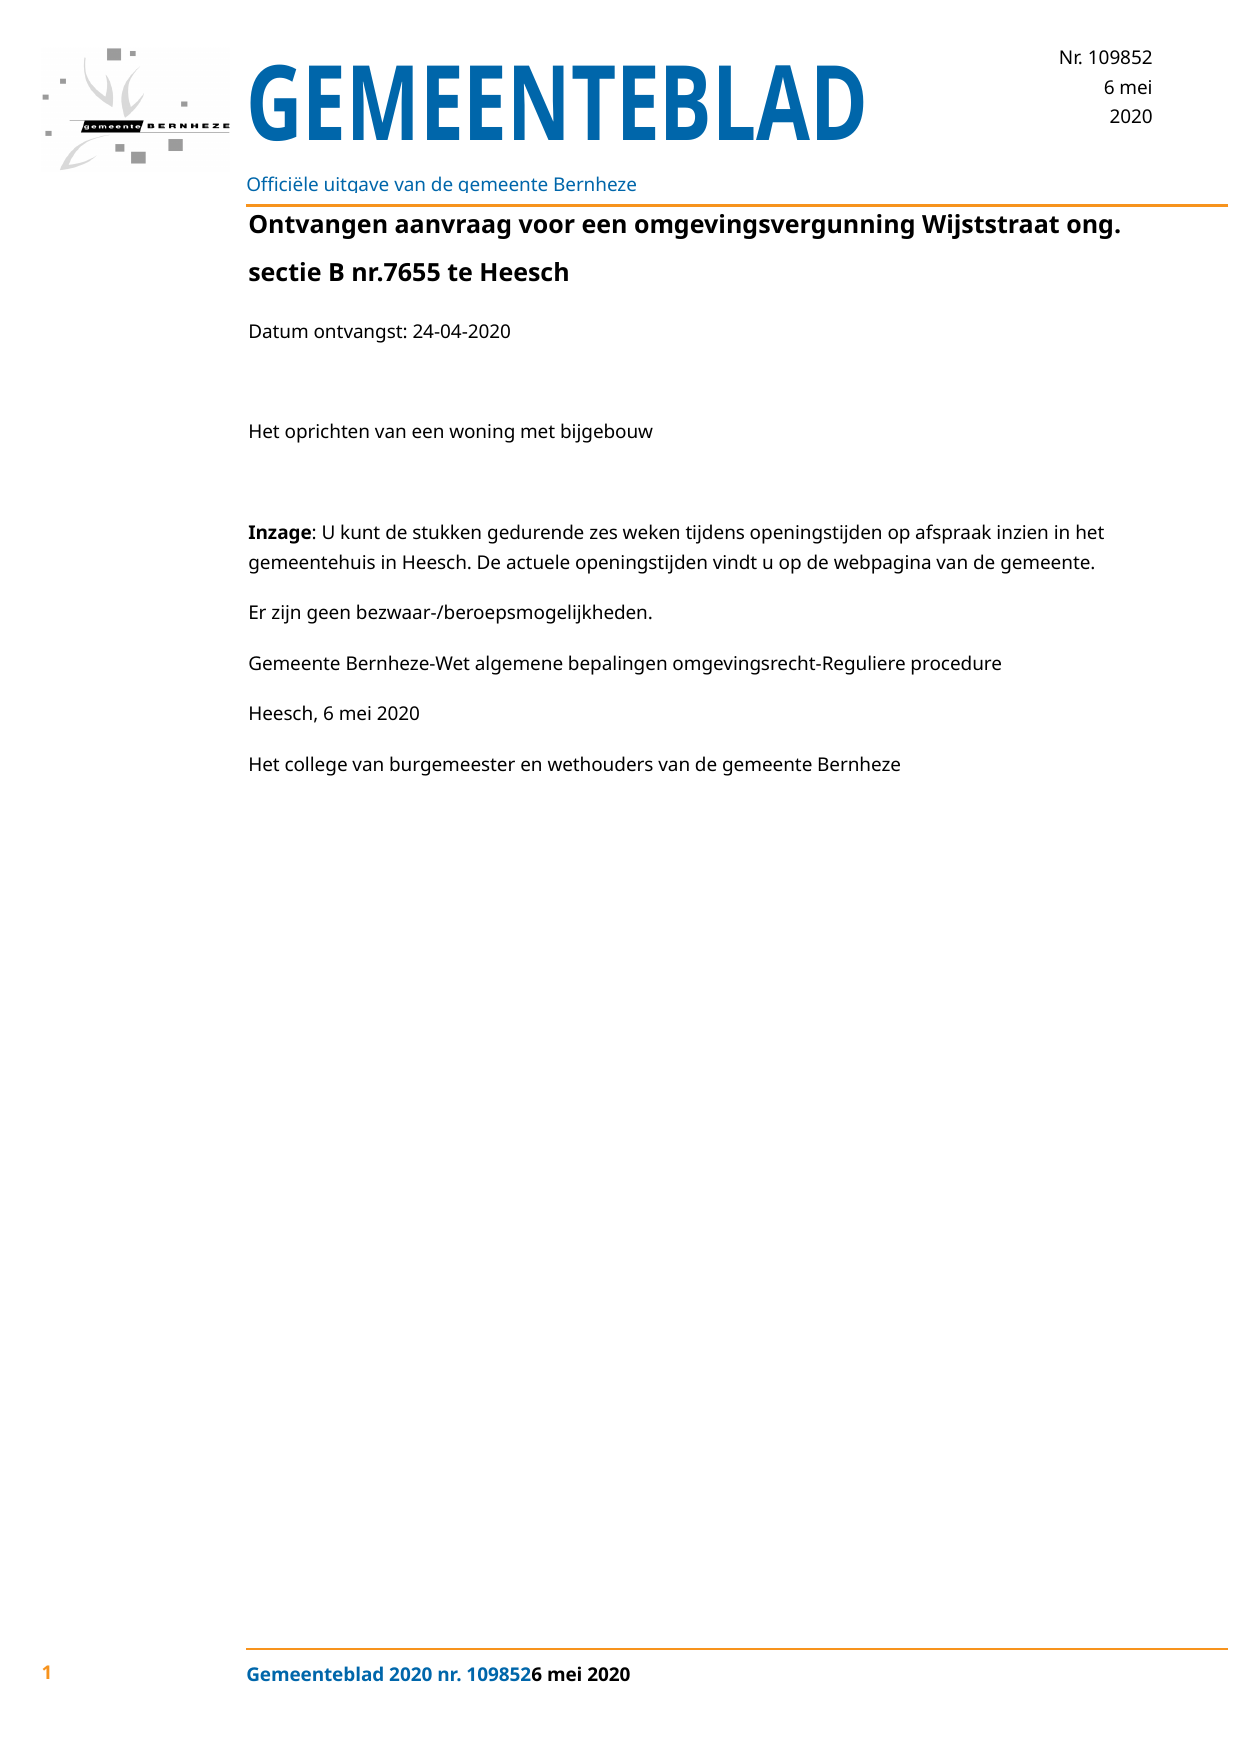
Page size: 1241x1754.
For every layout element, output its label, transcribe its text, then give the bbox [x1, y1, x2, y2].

text Er zijn geen bezwaar-/beroepsmogelijkheden. [248, 599, 1152, 625]
text Het oprichten van een woning met bijgebouw [248, 419, 1152, 444]
text Ontvangen aanvraag voor een omgevingsvergunning Wijststraat ong. sectie B nr.7655 te Heesch [248, 207, 1152, 288]
text Datum ontvangst: 24-04-2020 [248, 318, 1152, 344]
picture [41, 47, 231, 172]
text Heesch, 6 mei 2020 [248, 700, 1152, 726]
text Gemeente Bernheze-Wet algemene bepalingen omgevingsrecht-Reguliere procedure [248, 650, 1152, 676]
text Inzage: U kunt de stukken gedurende zes weken tijdens openingstijden op afspraak inzien in het gemeentehuis in Heesch. De actuele openingstijden vindt u op de webpagina van de gemeente. [248, 519, 1152, 575]
text Het college van burgemeester en wethouders van de gemeente Bernheze [248, 751, 1152, 777]
